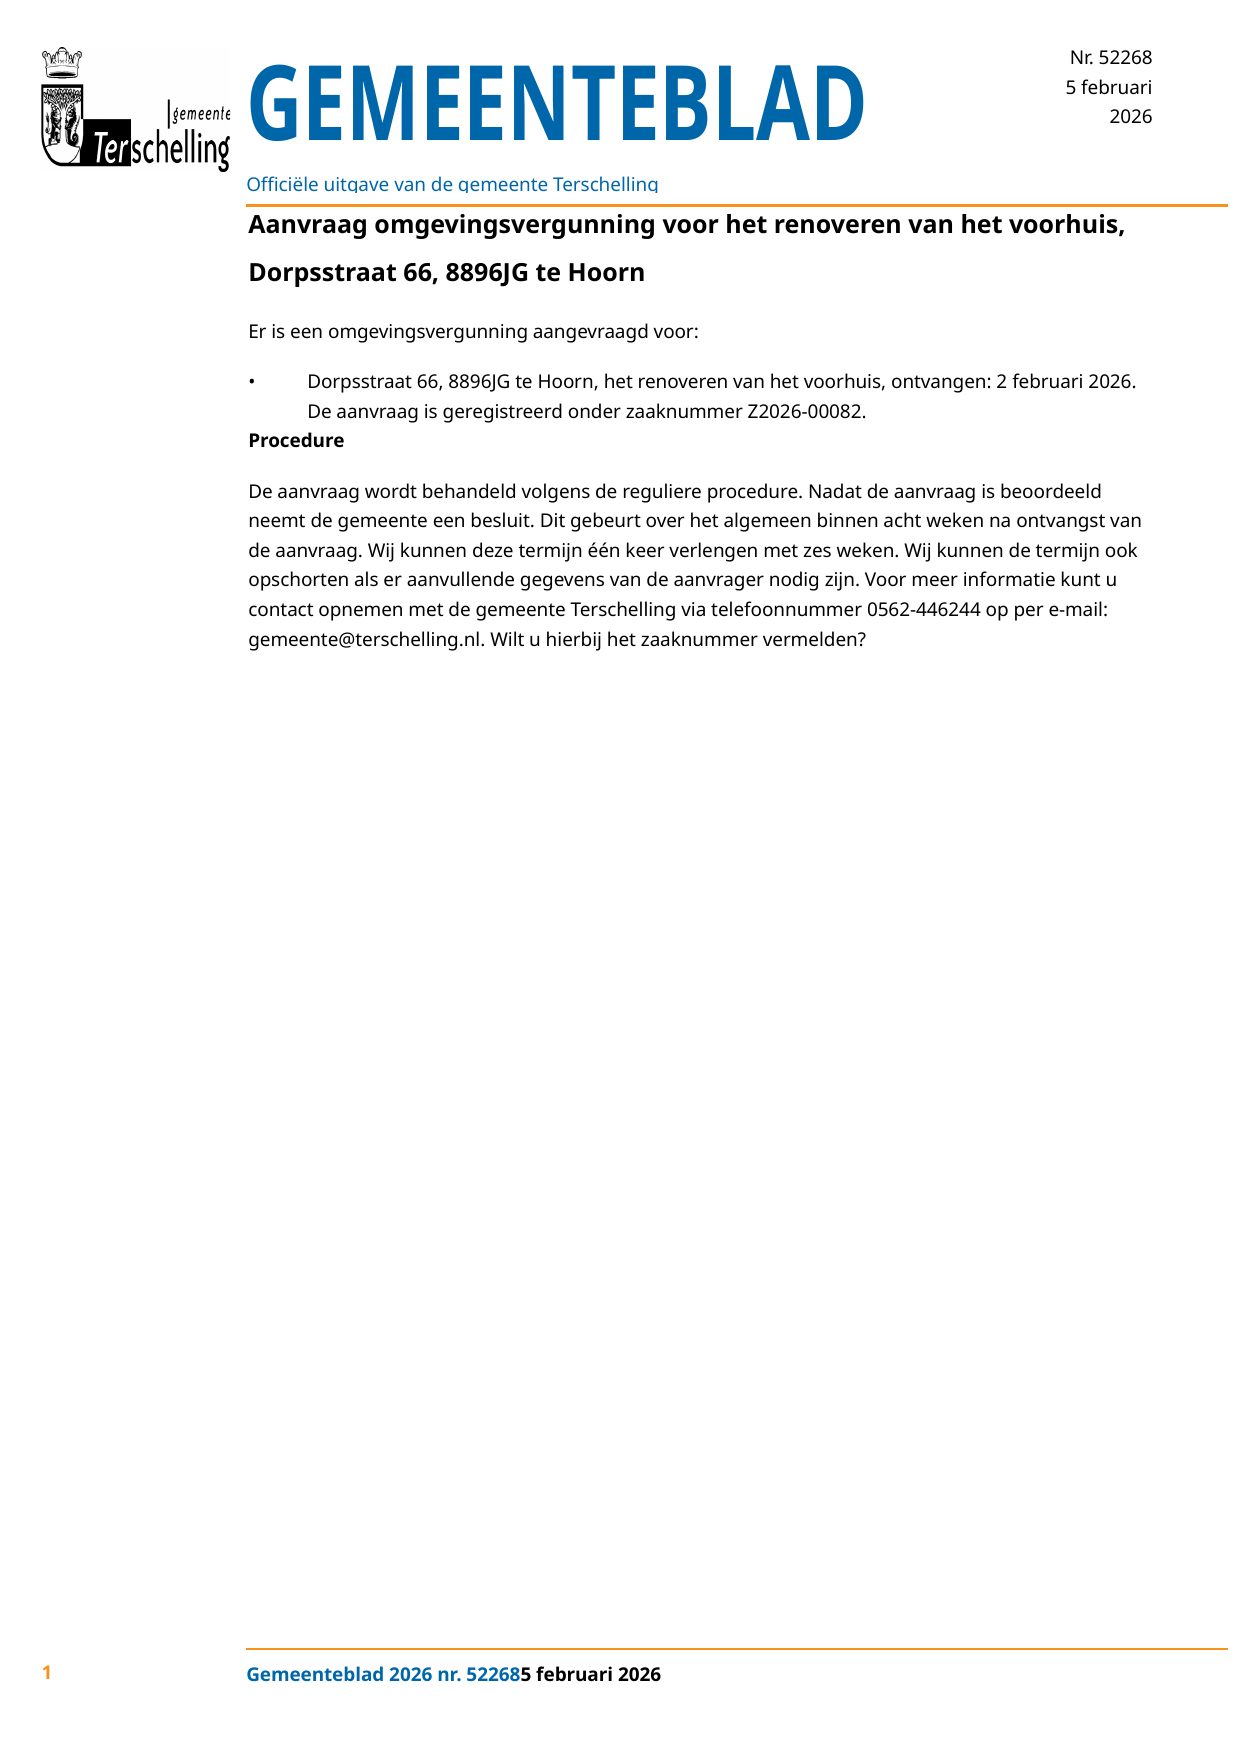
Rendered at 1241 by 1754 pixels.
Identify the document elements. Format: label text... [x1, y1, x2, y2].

text Procedure [248, 427, 1152, 453]
text De aanvraag wordt behandeld volgens de reguliere procedure. Nadat de aanvraag is beoordeeld neemt de gemeente een besluit. Dit gebeurt over het algemeen binnen acht weken na ontvangst van de aanvraag. Wij kunnen deze termijn één keer verlengen met zes weken. Wij kunnen de termijn ook opschorten als er aanvullende gegevens van de aanvrager nodig zijn. Voor meer informatie kunt u contact opnemen met de gemeente Terschelling via telefoonnummer 0562-446244 op per e-mail: gemeente@terschelling.nl. Wilt u hierbij het zaaknummer vermelden? [248, 478, 1152, 652]
picture [41, 47, 231, 172]
list Dorpsstraat 66, 8896JG te Hoorn, het renoveren van het voorhuis, ontvangen: 2 februari 2026. De aanvraag is geregistreerd onder zaaknummer Z2026-00082. [248, 368, 1152, 424]
text Aanvraag omgevingsvergunning voor het renoveren van het voorhuis, Dorpsstraat 66, 8896JG te Hoorn [248, 207, 1152, 288]
text Er is een omgevingsvergunning aangevraagd voor: [248, 318, 1152, 344]
